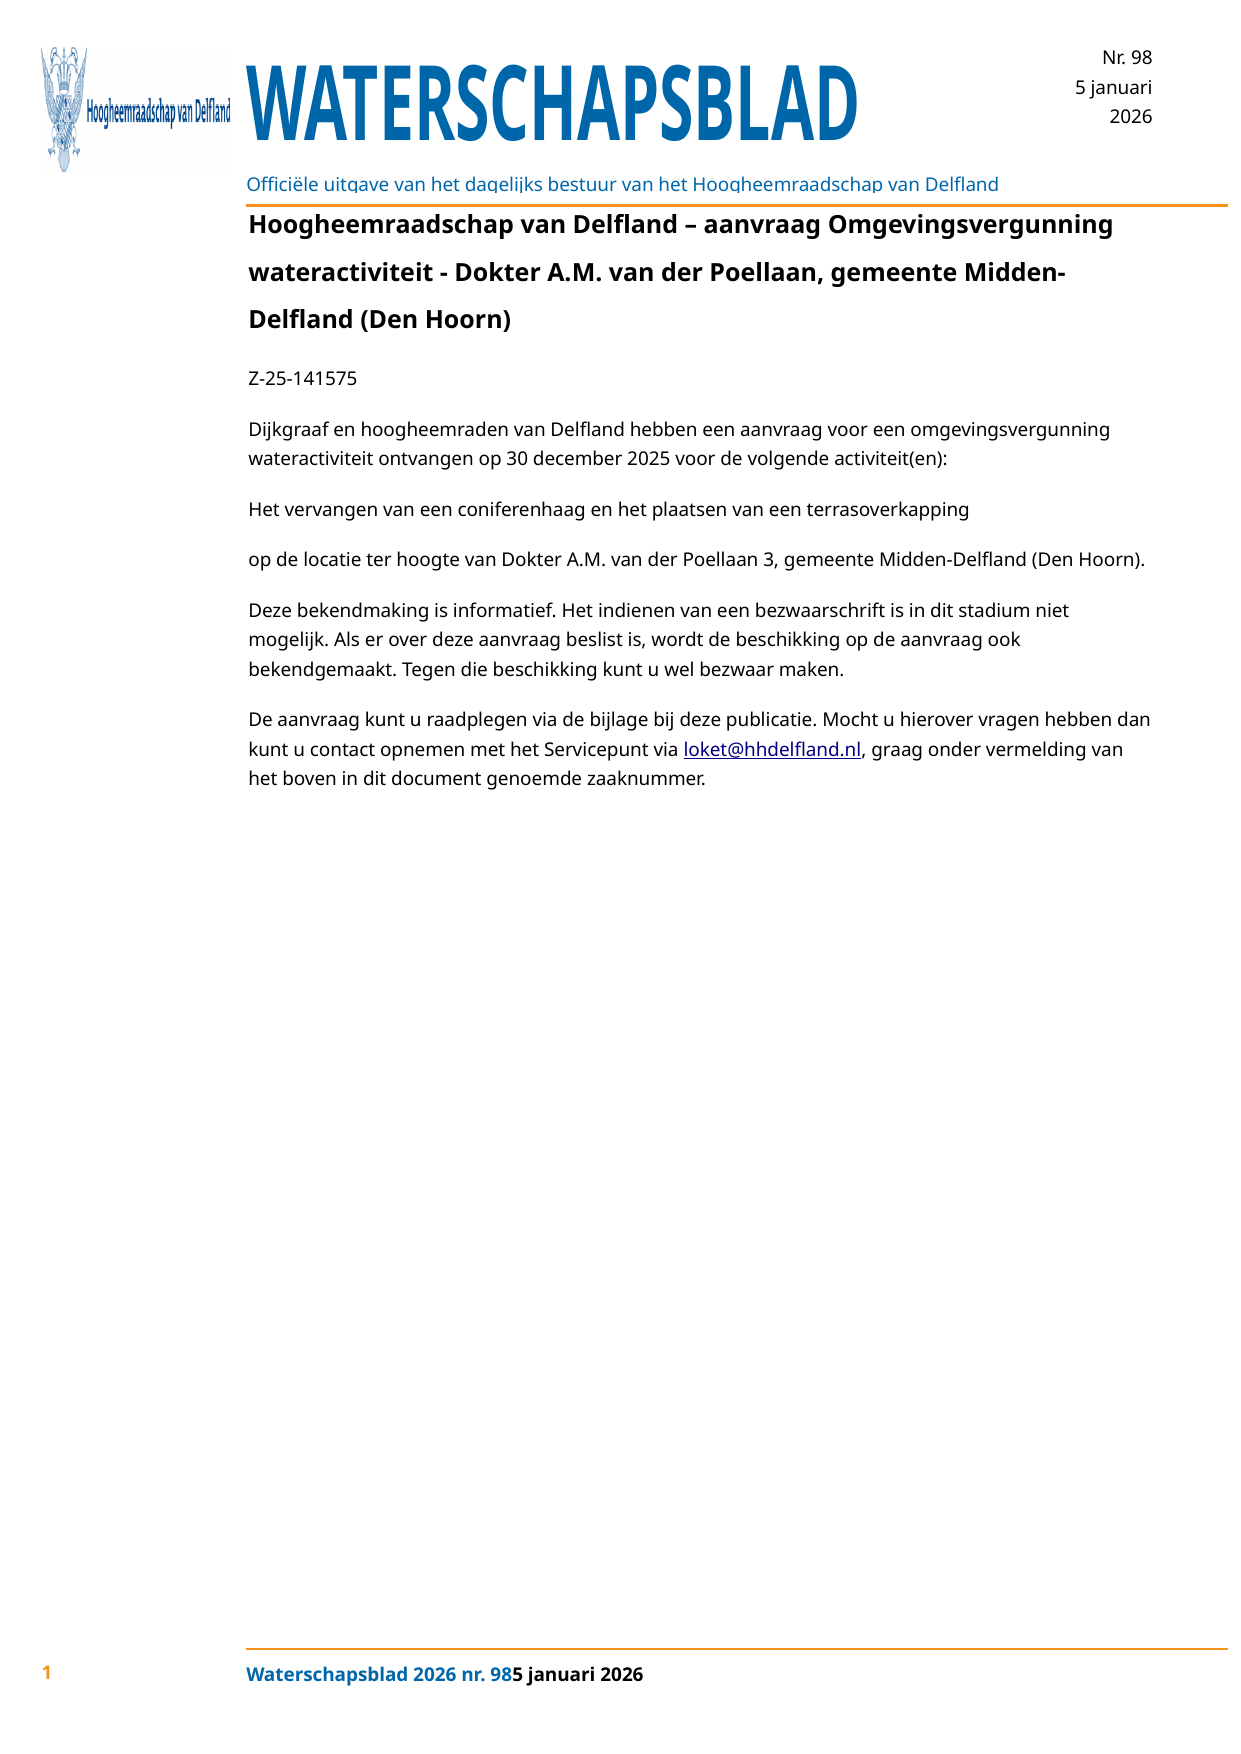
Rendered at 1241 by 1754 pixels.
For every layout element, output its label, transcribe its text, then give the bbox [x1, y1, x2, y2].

text Deze bekendmaking is informatief. Het indienen van een bezwaarschrift is in dit stadium niet mogelijk. Als er over deze aanvraag beslist is, wordt de beschikking op de aanvraag ook bekendgemaakt. Tegen die beschikking kunt u wel bezwaar maken. [248, 597, 1152, 682]
text Z-25-141575 [248, 366, 1152, 391]
text Dijkgraaf en hoogheemraden van Delfland hebben een aanvraag voor een omgevingsvergunning wateractiviteit ontvangen op 30 december 2025 voor de volgende activiteit(en): [248, 416, 1152, 471]
text Hoogheemraadschap van Delfland – aanvraag Omgevingsvergunning wateractiviteit - Dokter A.M. van der Poellaan, gemeente Midden-Delfland (Den Hoorn) [248, 207, 1152, 336]
picture [41, 47, 231, 172]
text De aanvraag kunt u raadplegen via de bijlage bij deze publicatie. Mocht u hierover vragen hebben dan kunt u contact opnemen met het Servicepunt via loket@hhdelfland.nl, graag onder vermelding van het boven in dit document genoemde zaaknummer. [248, 706, 1152, 791]
text Het vervangen van een coniferenhaag en het plaatsen van een terrasoverkapping [248, 496, 1152, 522]
text op de locatie ter hoogte van Dokter A.M. van der Poellaan 3, gemeente Midden-Delfland (Den Hoorn). [248, 546, 1152, 572]
